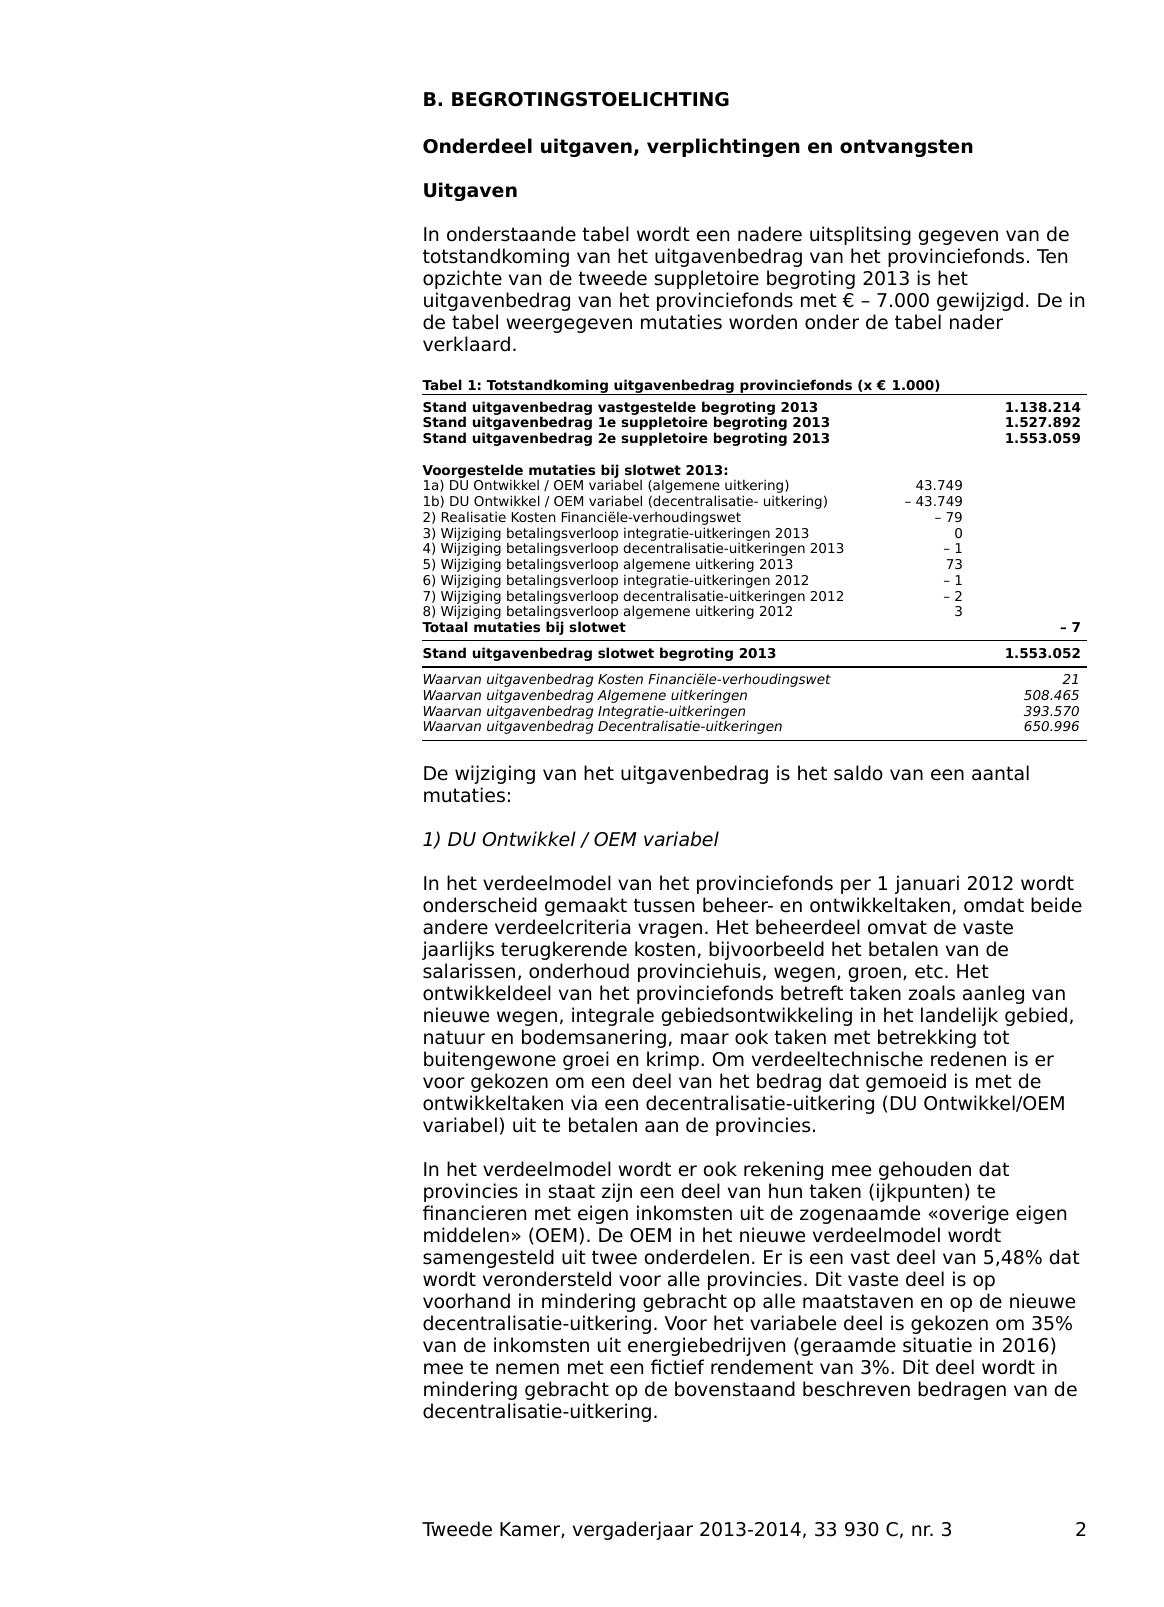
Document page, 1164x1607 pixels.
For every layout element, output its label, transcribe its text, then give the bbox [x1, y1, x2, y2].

table_cell [969, 463, 1087, 478]
table_cell Stand uitgavenbedrag 2e suppletoire begroting 2013 [422, 431, 850, 447]
table_cell [969, 541, 1087, 557]
text In het verdeelmodel wordt er ook rekening mee gehouden dat provincies in staat zijn een deel van hun taken (ijkpunten) te financieren met eigen inkomsten uit de zogenaamde «overige eigen middelen» (OEM). De OEM in het nieuwe verdeelmodel wordt samengesteld uit twee onderdelen. Er is een vast deel van 5,48% dat wordt verondersteld voor alle provincies. Dit vaste deel is op voorhand in mindering gebracht op alle maatstaven en op de nieuwe decentralisatie-uitkering. Voor het variabele deel is gekozen om 35% van de inkomsten uit energiebedrijven (geraamde situatie in 2016) mee te nemen met een fictief rendement van 3%. Dit deel wordt in mindering gebracht op de bovenstaand beschreven bedragen van de decentralisatie-uitkering. [422, 1159, 1087, 1423]
text De wijziging van het uitgavenbedrag is het saldo van een aantal mutaties: [422, 763, 1087, 807]
table_cell – 1 [850, 541, 968, 557]
table_cell 508.465 [969, 688, 1087, 703]
table_cell 6) Wijziging betalingsverloop integratie-uitkeringen 2012 [422, 573, 850, 588]
table_cell Stand uitgavenbedrag vastgestelde begroting 2013 [422, 395, 850, 415]
table_cell [850, 719, 968, 740]
table_cell [969, 510, 1087, 525]
table_cell 393.570 [969, 704, 1087, 719]
table_cell Waarvan uitgavenbedrag Kosten Financiële-verhoudingswet [422, 668, 850, 688]
table_cell [850, 395, 968, 415]
table_cell 5) Wijziging betalingsverloop algemene uitkering 2013 [422, 557, 850, 573]
table_cell – 7 [969, 620, 1087, 640]
table_cell 43.749 [850, 478, 968, 494]
table_cell – 1 [850, 573, 968, 588]
table_cell 2) Realisatie Kosten Financiële-verhoudingswet [422, 510, 850, 525]
table_cell 650.996 [969, 719, 1087, 740]
table_cell [850, 641, 968, 666]
table_cell 21 [969, 668, 1087, 688]
table_cell [850, 704, 968, 719]
subtitle Uitgaven [422, 180, 1087, 202]
table_cell 0 [850, 525, 968, 541]
table_cell – 79 [850, 510, 968, 525]
table_cell [850, 447, 968, 462]
table_cell [422, 447, 850, 462]
table_cell 1a) DU Ontwikkel / OEM variabel (algemene uitkering) [422, 478, 850, 494]
table_cell 1.553.059 [969, 431, 1087, 447]
table_cell 1b) DU Ontwikkel / OEM variabel (decentralisatie- uitkering) [422, 494, 850, 510]
table_cell [850, 668, 968, 688]
table_cell 4) Wijziging betalingsverloop decentralisatie-uitkeringen 2013 [422, 541, 850, 557]
table_cell [850, 431, 968, 447]
text In onderstaande tabel wordt een nadere uitsplitsing gegeven van de totstandkoming van het uitgavenbedrag van het provinciefonds. Ten opzichte van de tweede suppletoire begroting 2013 is het uitgavenbedrag van het provinciefonds met € – 7.000 gewijzigd. De in de tabel weergegeven mutaties worden onder de tabel nader verklaard. [422, 224, 1087, 356]
table_cell Voorgestelde mutaties bij slotwet 2013: [422, 463, 850, 478]
table_cell 73 [850, 557, 968, 573]
table_cell 1.553.052 [969, 641, 1087, 666]
table_cell 3 [850, 604, 968, 620]
table_cell Stand uitgavenbedrag slotwet begroting 2013 [422, 641, 850, 666]
table_cell Waarvan uitgavenbedrag Integratie-uitkeringen [422, 704, 850, 719]
text In het verdeelmodel van het provinciefonds per 1 januari 2012 wordt onderscheid gemaakt tussen beheer- en ontwikkeltaken, omdat beide andere verdeelcriteria vragen. Het beheerdeel omvat de vaste jaarlijks terugkerende kosten, bijvoorbeeld het betalen van de salarissen, onderhoud provinciehuis, wegen, groen, etc. Het ontwikkeldeel van het provinciefonds betreft taken zoals aanleg van nieuwe wegen, integrale gebiedsontwikkeling in het landelijk gebied, natuur en bodemsanering, maar ook taken met betrekking tot buitengewone groei en krimp. Om verdeeltechnische redenen is er voor gekozen om een deel van het bedrag dat gemoeid is met de ontwikkeltaken via een decentralisatie-uitkering (DU Ontwikkel/OEM variabel) uit te betalen aan de provincies. [422, 873, 1087, 1137]
table_cell [850, 415, 968, 431]
table_cell 3) Wijziging betalingsverloop integratie-uitkeringen 2013 [422, 525, 850, 541]
table_cell [969, 525, 1087, 541]
table_cell Totaal mutaties bij slotwet [422, 620, 850, 640]
subtitle B. BEGROTINGSTOELICHTING [422, 89, 1087, 111]
table_cell Waarvan uitgavenbedrag Decentralisatie-uitkeringen [422, 719, 850, 740]
table_cell [969, 478, 1087, 494]
table_cell 1.527.892 [969, 415, 1087, 431]
table_cell [969, 447, 1087, 462]
subtitle 1) DU Ontwikkel / OEM variabel [422, 829, 1087, 851]
table_cell [850, 688, 968, 703]
table_cell – 2 [850, 588, 968, 604]
table_cell [850, 463, 968, 478]
table_cell 8) Wijziging betalingsverloop algemene uitkering 2012 [422, 604, 850, 620]
table_cell [969, 604, 1087, 620]
table_cell [969, 494, 1087, 510]
table_cell [850, 620, 968, 640]
table_cell Waarvan uitgavenbedrag Algemene uitkeringen [422, 688, 850, 703]
table_cell 7) Wijziging betalingsverloop decentralisatie-uitkeringen 2012 [422, 588, 850, 604]
table_cell [969, 588, 1087, 604]
table_header Tabel 1: Totstandkoming uitgavenbedrag provinciefonds (x € 1.000) [422, 378, 1087, 394]
table_cell 1.138.214 [969, 395, 1087, 415]
table_cell – 43.749 [850, 494, 968, 510]
table_cell [969, 557, 1087, 573]
table_cell Stand uitgavenbedrag 1e suppletoire begroting 2013 [422, 415, 850, 431]
table_cell [969, 573, 1087, 588]
subtitle Onderdeel uitgaven, verplichtingen en ontvangsten [422, 136, 1087, 158]
